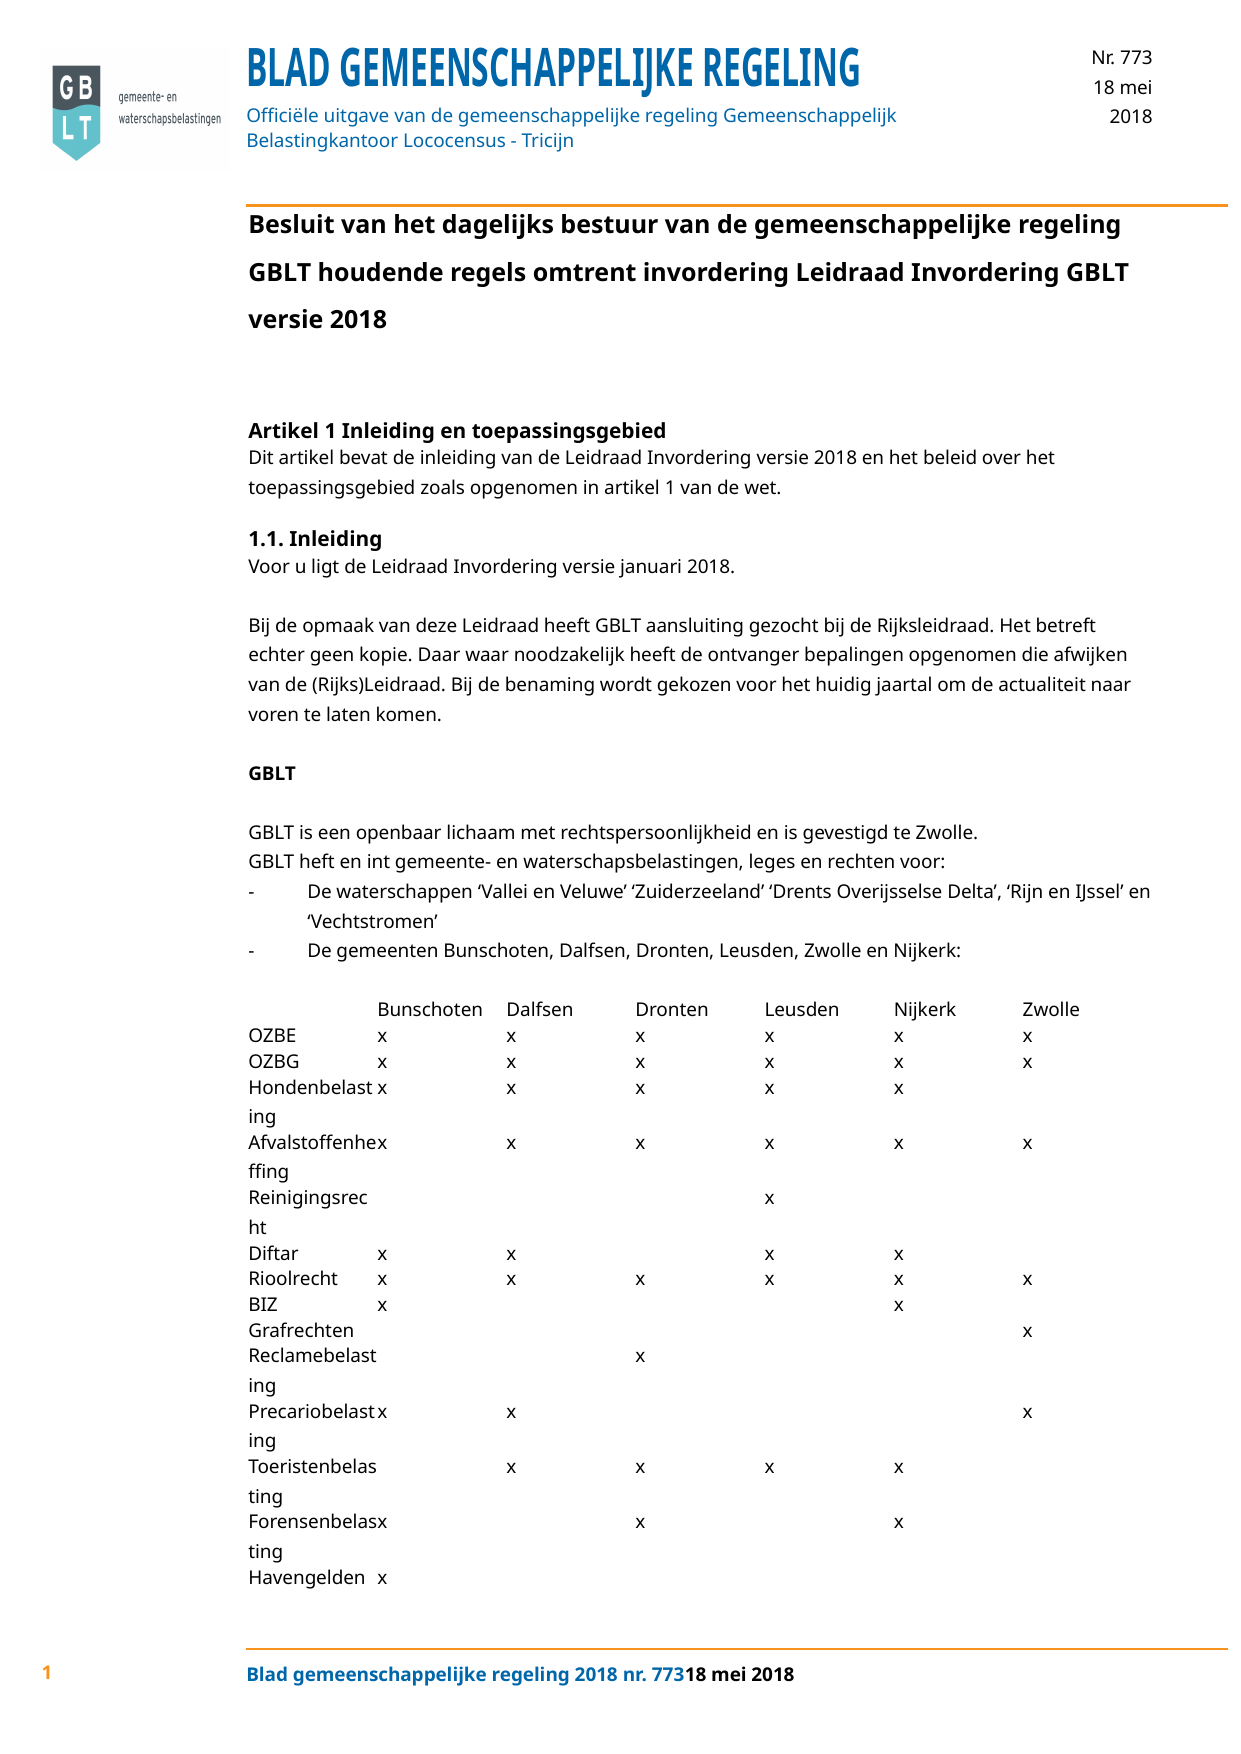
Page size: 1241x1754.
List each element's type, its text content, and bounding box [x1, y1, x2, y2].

table_cell x [377, 1023, 506, 1048]
table_header Dalfsen [506, 997, 635, 1022]
table_header Dronten [635, 997, 764, 1022]
table_cell [764, 1509, 893, 1564]
table_cell Precariobelasting [248, 1398, 377, 1453]
table_cell x [506, 1023, 635, 1048]
table_cell x [635, 1266, 764, 1291]
table_cell x [894, 1509, 1022, 1564]
table_cell [1023, 1343, 1152, 1398]
table_cell Hondenbelasting [248, 1074, 377, 1129]
table_cell x [1023, 1317, 1152, 1343]
picture [41, 47, 231, 172]
table_cell [635, 1240, 764, 1266]
table_header Zwolle [1023, 997, 1152, 1022]
table_cell [506, 1509, 635, 1564]
table_cell x [764, 1129, 893, 1184]
table_cell x [506, 1048, 635, 1074]
table_cell [506, 1291, 635, 1317]
table_cell x [635, 1023, 764, 1048]
text Artikel 1 Inleiding en toepassingsgebied [248, 416, 1152, 444]
table_cell Forensenbelasting [248, 1509, 377, 1564]
table_cell [635, 1398, 764, 1453]
list De waterschappen ‘Vallei en Veluwe’ ‘Zuiderzeeland’ ‘Drents Overijsselse Delta’, ‘Rijn en IJssel’ en ‘Vechtstromen’ [248, 878, 1152, 933]
text GBLT is een openbaar lichaam met rechtspersoonlijkheid en is gevestigd te Zwolle. [248, 819, 1152, 845]
table_cell x [377, 1240, 506, 1266]
table_cell x [894, 1266, 1022, 1291]
table_cell Havengelden [248, 1564, 377, 1590]
table_header Nijkerk [894, 997, 1022, 1022]
table_cell [764, 1317, 893, 1343]
table_cell [764, 1398, 893, 1453]
table_cell x [635, 1048, 764, 1074]
table_cell x [506, 1398, 635, 1453]
table_cell x [377, 1509, 506, 1564]
table_cell [1023, 1185, 1152, 1240]
text Besluit van het dagelijks bestuur van de gemeenschappelijke regeling GBLT houdende regels omtrent invordering Leidraad Invordering GBLT versie 2018 [248, 207, 1152, 336]
table_cell x [506, 1129, 635, 1184]
table_cell [1023, 1453, 1152, 1509]
table_cell x [764, 1048, 893, 1074]
table_cell x [377, 1291, 506, 1317]
text Voor u ligt de Leidraad Invordering versie januari 2018. [248, 553, 1152, 578]
table_cell x [635, 1453, 764, 1509]
table_cell [1023, 1509, 1152, 1564]
table_cell x [764, 1240, 893, 1266]
table_cell [635, 1185, 764, 1240]
table_cell x [635, 1509, 764, 1564]
table_cell [894, 1398, 1022, 1453]
table_cell OZBG [248, 1048, 377, 1074]
table_cell x [635, 1129, 764, 1184]
table_cell [894, 1343, 1022, 1398]
table_cell [635, 1564, 764, 1590]
table_cell x [506, 1240, 635, 1266]
table_cell x [894, 1240, 1022, 1266]
table_cell Rioolrecht [248, 1266, 377, 1291]
text Bij de opmaak van deze Leidraad heeft GBLT aansluiting gezocht bij de Rijksleidraad. Het betreft echter geen kopie. Daar waar noodzakelijk heeft de ontvanger bepalingen opgenomen die afwijken van de (Rijks)Leidraad. Bij de benaming wordt gekozen voor het huidig jaartal om de actualiteit naar voren te laten komen. [248, 612, 1152, 726]
table_cell x [764, 1185, 893, 1240]
table_cell x [377, 1398, 506, 1453]
table_cell x [506, 1074, 635, 1129]
table_cell [1023, 1291, 1152, 1317]
table_cell [506, 1564, 635, 1590]
table_cell Toeristenbelasting [248, 1453, 377, 1509]
list De gemeenten Bunschoten, Dalfsen, Dronten, Leusden, Zwolle en Nijkerk: [248, 937, 1152, 963]
table_cell x [377, 1564, 506, 1590]
table_cell [764, 1343, 893, 1398]
table_cell OZBE [248, 1023, 377, 1048]
table_cell x [506, 1266, 635, 1291]
table_cell [894, 1564, 1022, 1590]
table_cell x [1023, 1129, 1152, 1184]
table_cell Reclamebelasting [248, 1343, 377, 1398]
table_cell Diftar [248, 1240, 377, 1266]
table_cell [506, 1343, 635, 1398]
table_cell [1023, 1240, 1152, 1266]
table_cell [764, 1564, 893, 1590]
table_cell [894, 1317, 1022, 1343]
table_cell x [894, 1048, 1022, 1074]
table_cell Afvalstoffenheffing [248, 1129, 377, 1184]
table_cell x [894, 1129, 1022, 1184]
table_header Bunschoten [377, 997, 506, 1022]
table_cell x [1023, 1023, 1152, 1048]
table_cell [377, 1343, 506, 1398]
table_cell [506, 1317, 635, 1343]
table_cell x [377, 1074, 506, 1129]
table_cell x [635, 1074, 764, 1129]
table_cell [1023, 1564, 1152, 1590]
table_cell x [506, 1453, 635, 1509]
table_cell [377, 1185, 506, 1240]
table_cell x [764, 1453, 893, 1509]
table_cell [635, 1317, 764, 1343]
text 1.1. Inleiding [248, 524, 1152, 553]
table_cell x [764, 1023, 893, 1048]
table_header [248, 997, 377, 1022]
table_cell Grafrechten [248, 1317, 377, 1343]
table_cell [894, 1185, 1022, 1240]
table_cell x [894, 1453, 1022, 1509]
text GBLT [248, 760, 1152, 786]
table_cell x [894, 1023, 1022, 1048]
table_cell x [764, 1266, 893, 1291]
table_cell Reinigingsrecht [248, 1185, 377, 1240]
text GBLT heft en int gemeente- en waterschapsbelastingen, leges en rechten voor: [248, 849, 1152, 874]
table_cell x [635, 1343, 764, 1398]
table_cell [377, 1317, 506, 1343]
table_cell x [1023, 1048, 1152, 1074]
table_cell x [377, 1129, 506, 1184]
table_cell [506, 1185, 635, 1240]
table_cell x [377, 1266, 506, 1291]
table_cell x [894, 1074, 1022, 1129]
table_cell x [1023, 1266, 1152, 1291]
table_cell [764, 1291, 893, 1317]
table_cell x [377, 1048, 506, 1074]
table_cell [635, 1291, 764, 1317]
table_cell x [894, 1291, 1022, 1317]
table_header Leusden [764, 997, 893, 1022]
table_cell [377, 1453, 506, 1509]
table_cell x [1023, 1398, 1152, 1453]
table_cell BIZ [248, 1291, 377, 1317]
table_cell [1023, 1074, 1152, 1129]
text Dit artikel bevat de inleiding van de Leidraad Invordering versie 2018 en het beleid over het toepassingsgebied zoals opgenomen in artikel 1 van de wet. [248, 444, 1152, 500]
table_cell x [764, 1074, 893, 1129]
